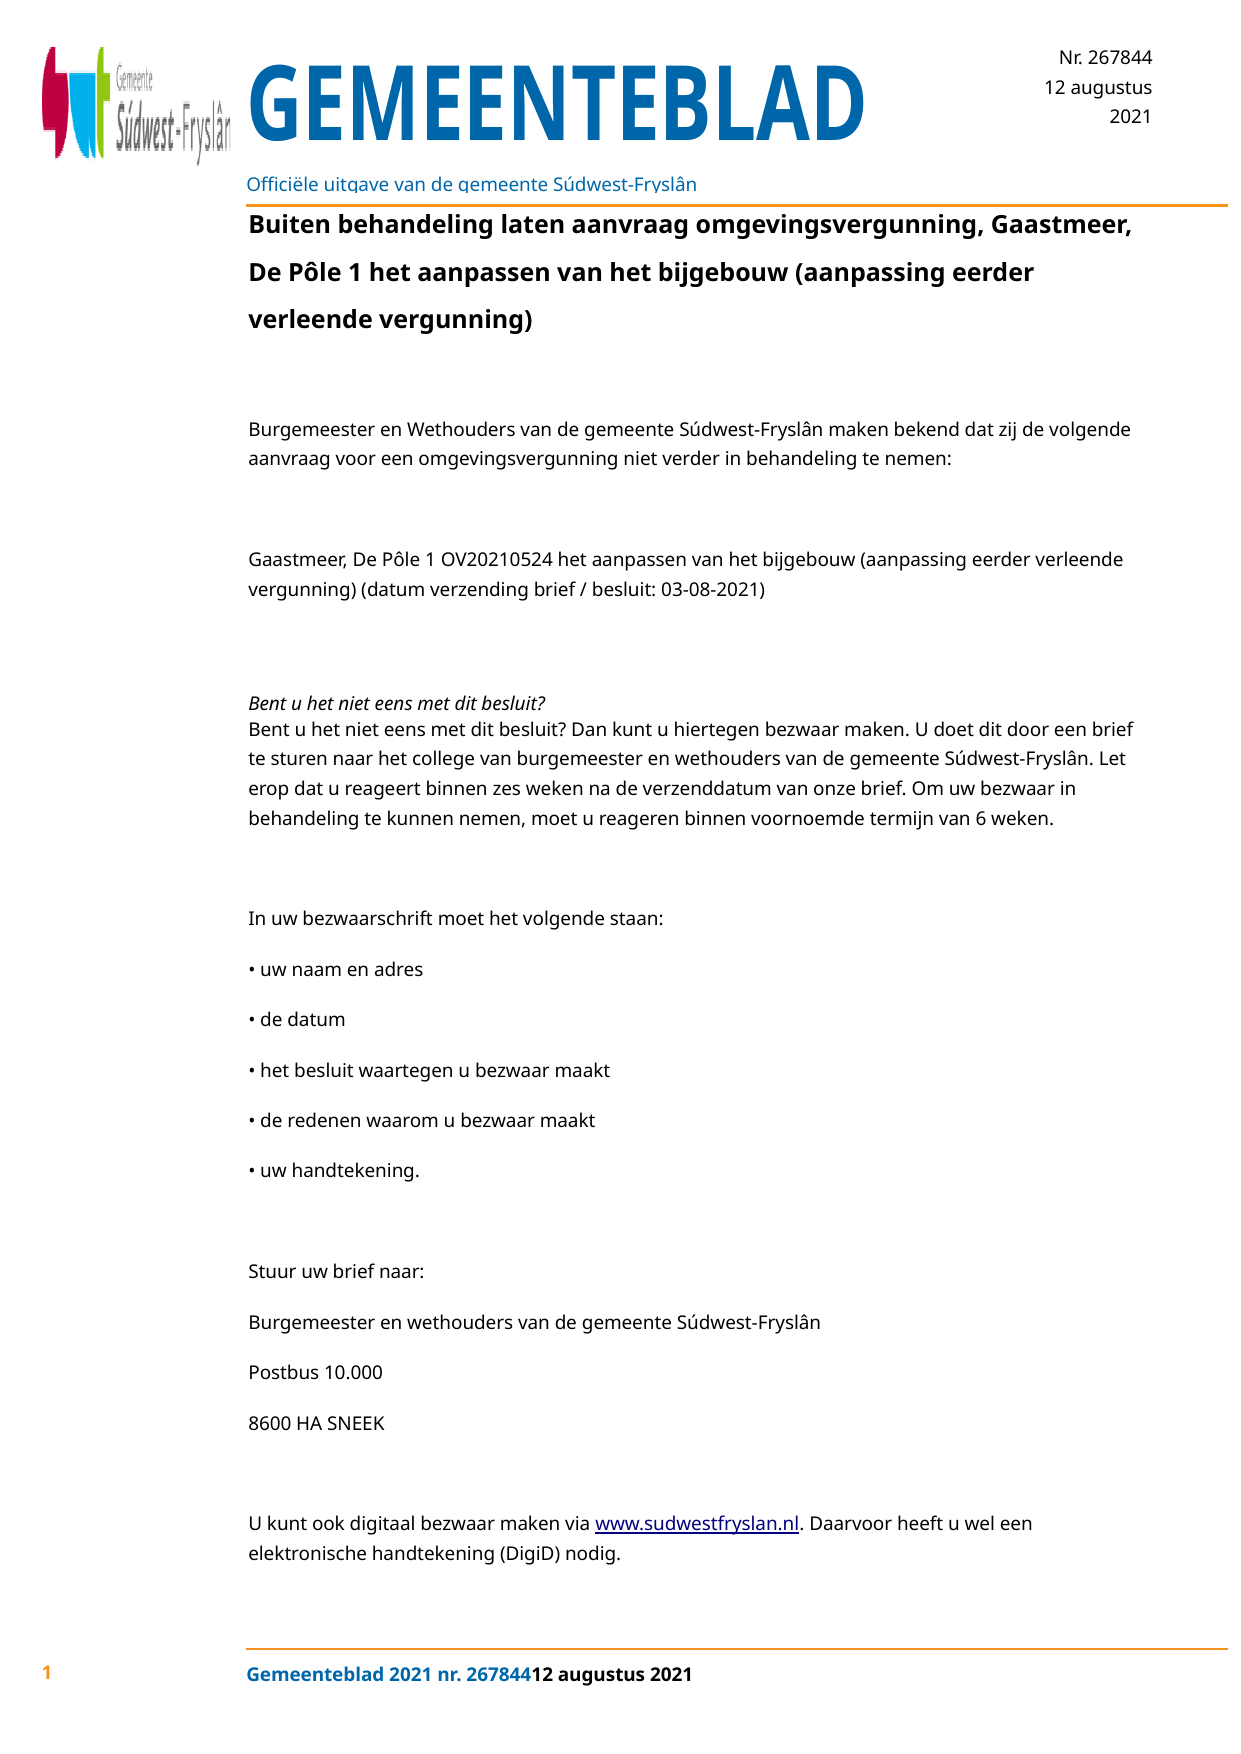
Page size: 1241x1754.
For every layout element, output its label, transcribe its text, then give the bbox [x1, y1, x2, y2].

text Postbus 10.000 [248, 1359, 1152, 1385]
text • de redenen waarom u bezwaar maakt [248, 1107, 1152, 1133]
text In uw bezwaarschrift moet het volgende staan: [248, 906, 1152, 931]
text • uw naam en adres [248, 956, 1152, 982]
text • het besluit waartegen u bezwaar maakt [248, 1057, 1152, 1083]
text 8600 HA SNEEK [248, 1410, 1152, 1436]
text Burgemeester en Wethouders van de gemeente Súdwest-Fryslân maken bekend dat zij de volgende aanvraag voor een omgevingsvergunning niet verder in behandeling te nemen: [248, 416, 1152, 471]
picture [41, 47, 231, 172]
text Gaastmeer, De Pôle 1 OV20210524 het aanpassen van het bijgebouw (aanpassing eerder verleende vergunning) (datum verzending brief / besluit: 03-08-2021) [248, 546, 1152, 602]
text Bent u het niet eens met dit besluit? [248, 690, 1152, 716]
text U kunt ook digitaal bezwaar maken via www.sudwestfryslan.nl. Daarvoor heeft u wel een elektronische handtekening (DigiD) nodig. [248, 1511, 1152, 1566]
text Stuur uw brief naar: [248, 1258, 1152, 1284]
text Bent u het niet eens met dit besluit? Dan kunt u hiertegen bezwaar maken. U doet dit door een brief te sturen naar het college van burgemeester en wethouders van de gemeente Súdwest-Fryslân. Let erop dat u reageert binnen zes weken na de verzenddatum van onze brief. Om uw bezwaar in behandeling te kunnen nemen, moet u reageren binnen voornoemde termijn van 6 weken. [248, 716, 1152, 831]
text Buiten behandeling laten aanvraag omgevingsvergunning, Gaastmeer, De Pôle 1 het aanpassen van het bijgebouw (aanpassing eerder verleende vergunning) [248, 207, 1152, 336]
text • uw handtekening. [248, 1158, 1152, 1183]
text Burgemeester en wethouders van de gemeente Súdwest-Fryslân [248, 1309, 1152, 1335]
text • de datum [248, 1006, 1152, 1032]
